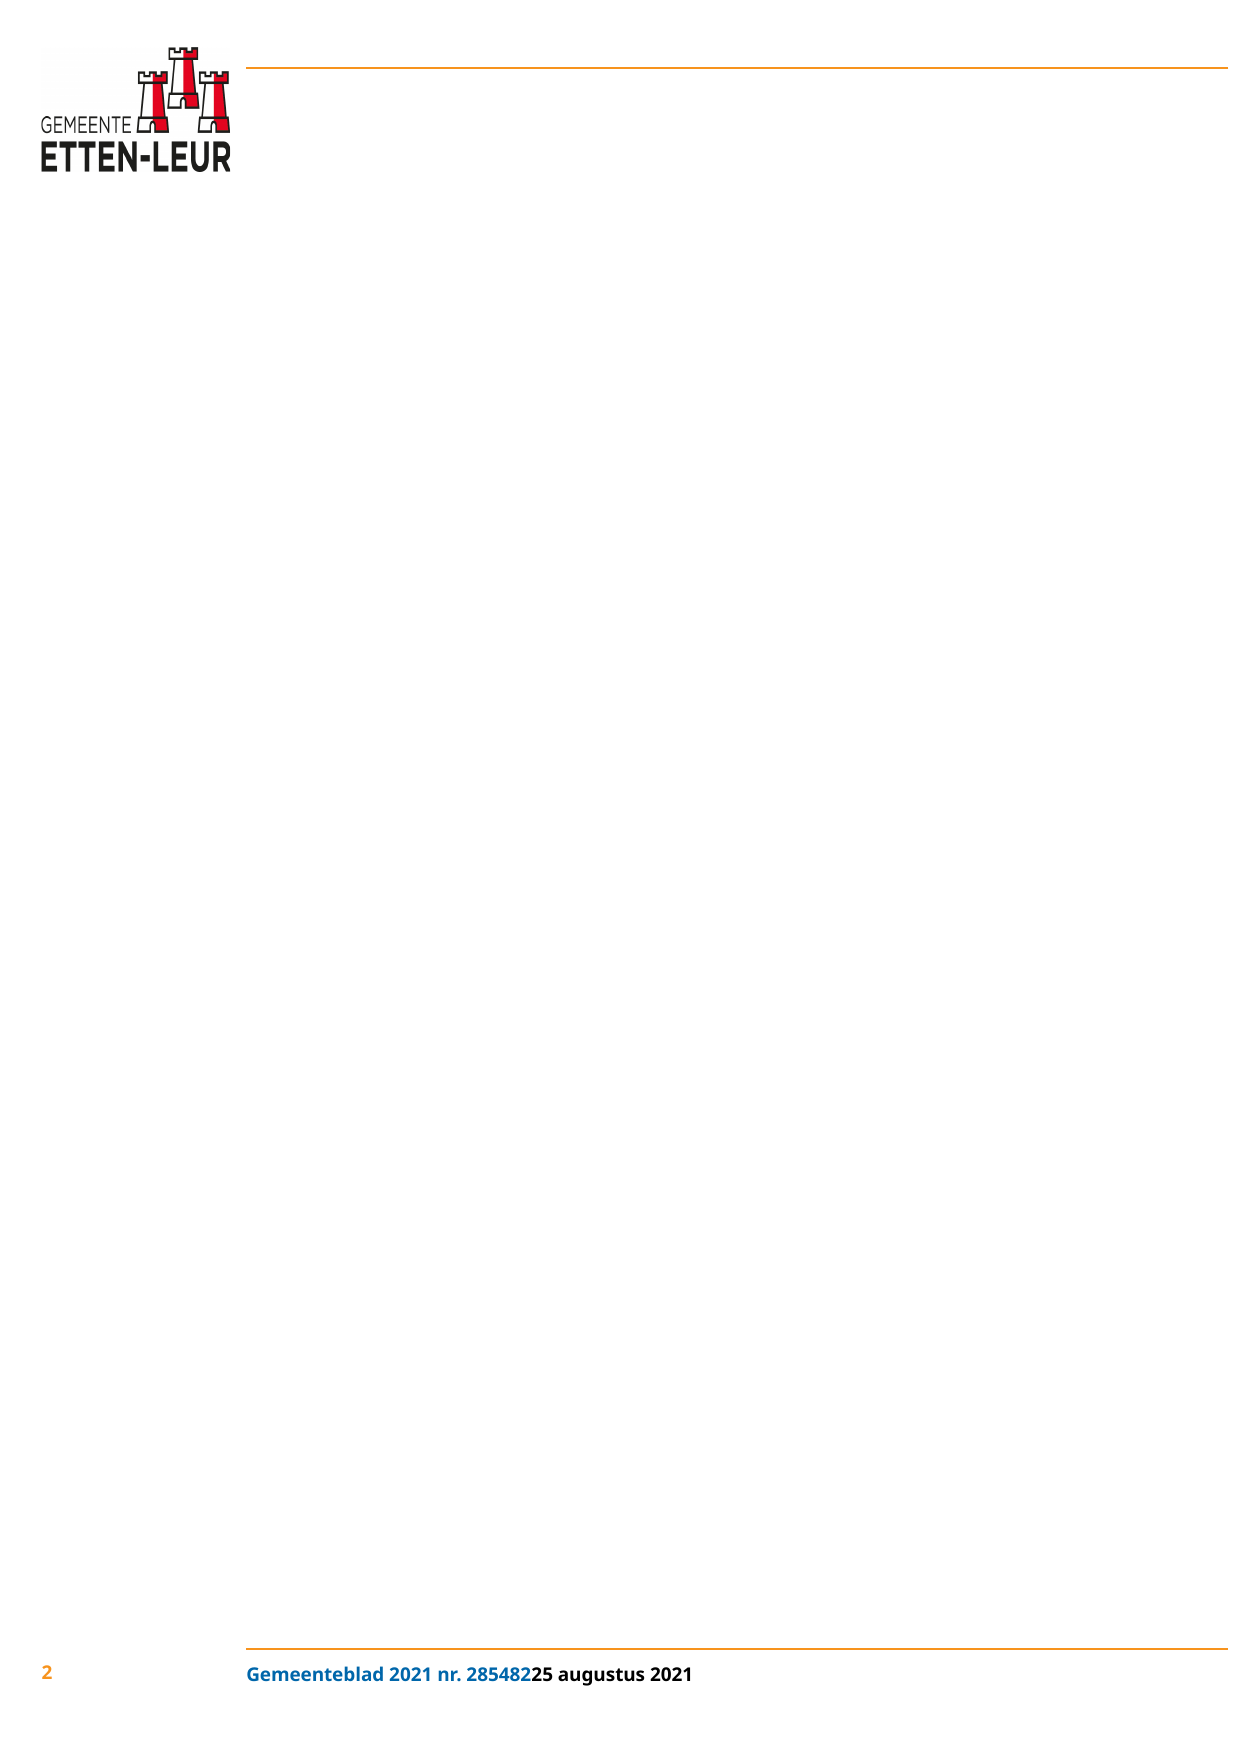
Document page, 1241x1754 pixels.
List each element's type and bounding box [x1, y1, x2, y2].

picture [41, 47, 231, 172]
